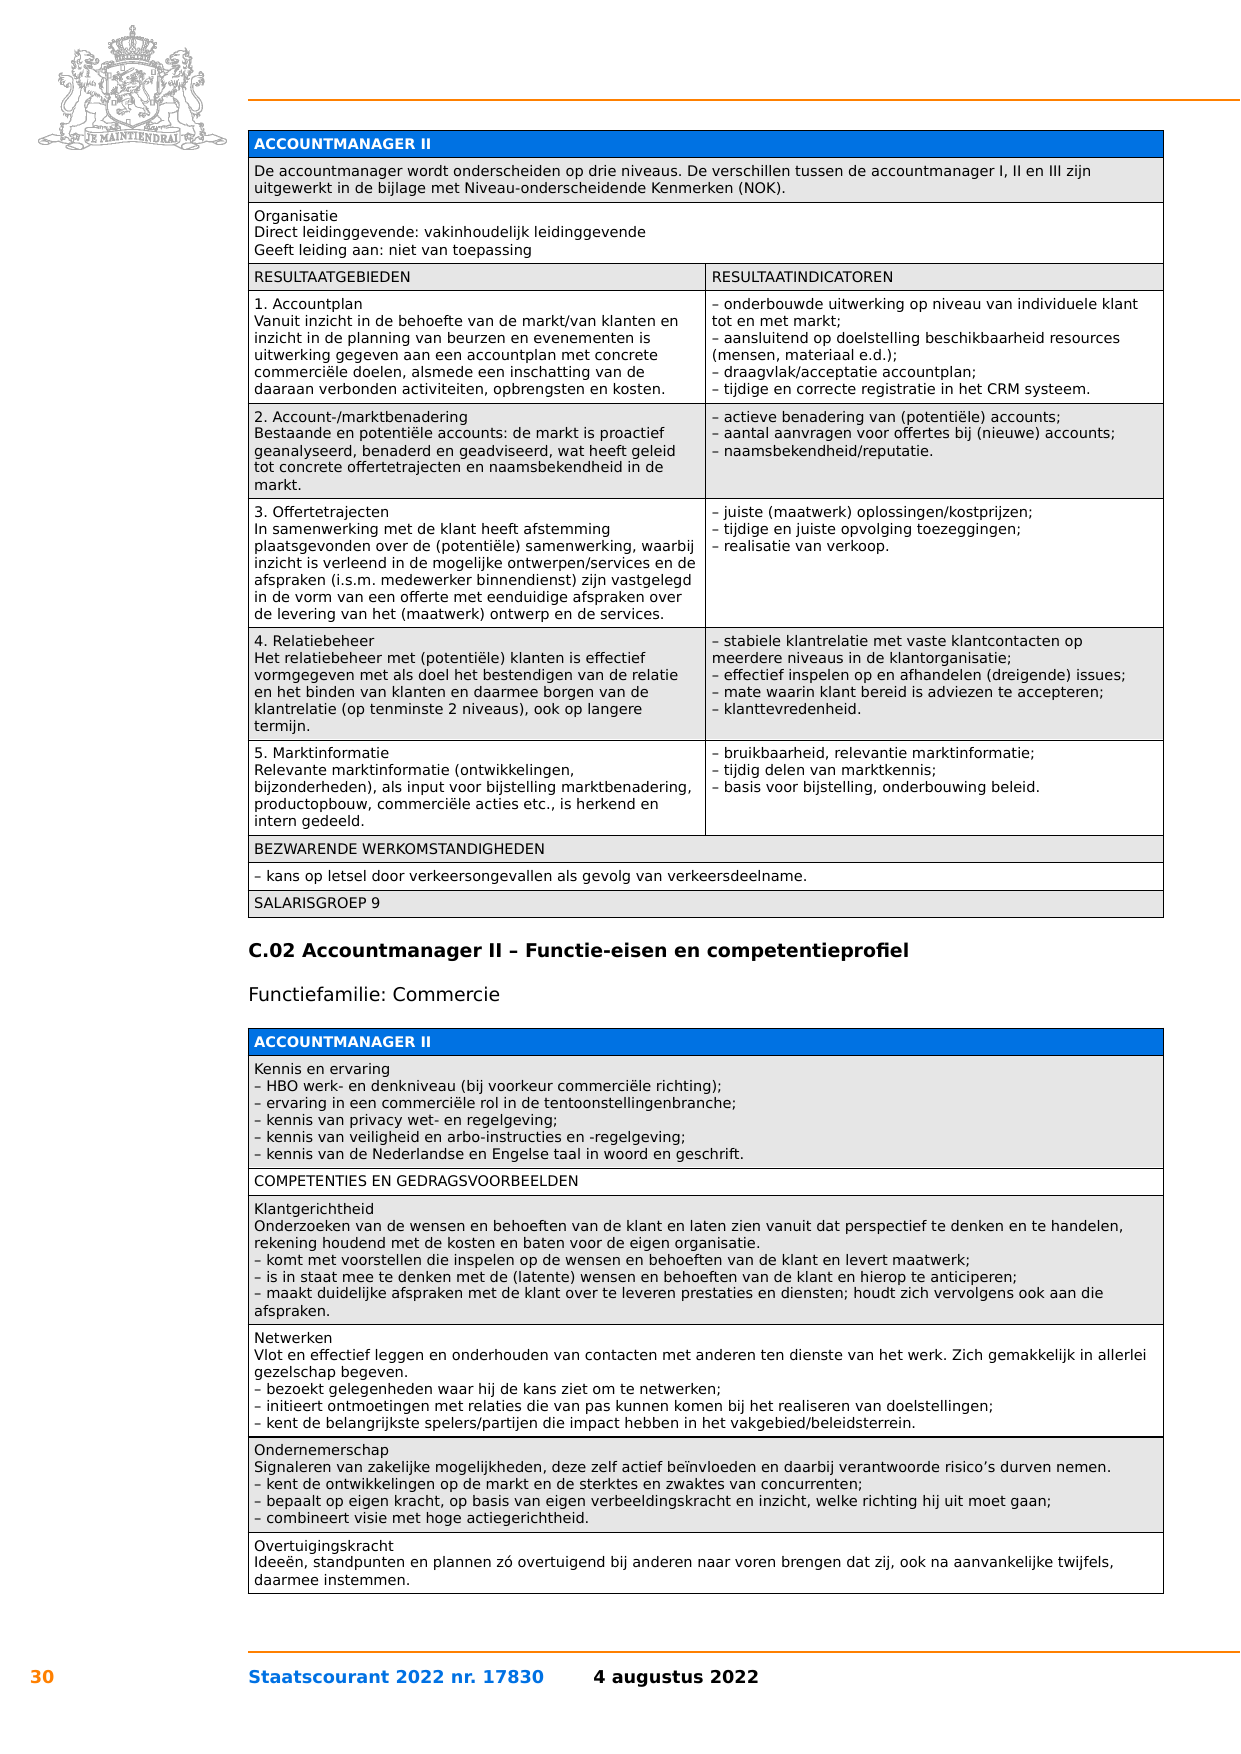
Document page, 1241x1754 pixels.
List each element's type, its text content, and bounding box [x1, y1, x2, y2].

table_cell – actieve benadering van (potentiële) accounts; – aantal aanvragen voor offertes bij (nieuwe) accounts; – naamsbekendheid/reputatie. [706, 404, 1163, 498]
table_cell 5. Marktinformatie Relevante marktinformatie (ontwikkelingen, bijzonderheden), als input voor bijstelling marktbenadering, productopbouw, commerciële acties etc., is herkend en intern gedeeld. [249, 741, 705, 835]
table_cell RESULTAATGEBIEDEN [249, 264, 705, 290]
table_cell COMPETENTIES EN GEDRAGSVOORBEELDEN [249, 1169, 1163, 1195]
table_header ACCOUNTMANAGER II [249, 1029, 1163, 1055]
table_cell – kans op letsel door verkeersongevallen als gevolg van verkeersdeelname. [249, 863, 1163, 890]
table_cell – juiste (maatwerk) oplossingen/kostprijzen; – tijdige en juiste opvolging toezeggingen; – realisatie van verkoop. [706, 499, 1163, 627]
table_cell 3. Offertetrajecten In samenwerking met de klant heeft afstemming plaatsgevonden over de (potentiële) samenwerking, waarbij inzicht is verleend in de mogelijke ontwerpen/services en de afspraken (i.s.m. medewerker binnendienst) zijn vastgelegd in de vorm van een offerte met eenduidige afspraken over de levering van het (maatwerk) ontwerp en de services. [249, 499, 705, 627]
table_cell BEZWARENDE WERKOMSTANDIGHEDEN [249, 836, 1163, 862]
table_cell 1. Accountplan Vanuit inzicht in de behoefte van de markt/van klanten en inzicht in de planning van beurzen en evenementen is uitwerking gegeven aan een accountplan met concrete commerciële doelen, alsmede een inschatting van de daaraan verbonden activiteiten, opbrengsten en kosten. [249, 291, 705, 403]
table_cell 4. Relatiebeheer Het relatiebeheer met (potentiële) klanten is effectief vormgegeven met als doel het bestendigen van de relatie en het binden van klanten en daarmee borgen van de klantrelatie (op tenminste 2 niveaus), ook op langere termijn. [249, 628, 705, 739]
table_cell Overtuigingskracht Ideeën, standpunten en plannen zó overtuigend bij anderen naar voren brengen dat zij, ook na aanvankelijke twijfels, daarmee instemmen. [249, 1533, 1163, 1593]
table_cell – onderbouwde uitwerking op niveau van individuele klant tot en met markt; – aansluitend op doelstelling beschikbaarheid resources (mensen, materiaal e.d.); – draagvlak/acceptatie accountplan; – tijdige en correcte registratie in het CRM systeem. [706, 291, 1163, 403]
table_cell SALARISGROEP 9 [249, 891, 1163, 917]
table_cell – bruikbaarheid, relevantie marktinformatie; – tijdig delen van marktkennis; – basis voor bijstelling, onderbouwing beleid. [706, 741, 1163, 835]
table_cell Organisatie Direct leidinggevende: vakinhoudelijk leidinggevende Geeft leiding aan: niet van toepassing [249, 203, 1163, 263]
table_cell 2. Account-/marktbenadering Bestaande en potentiële accounts: de markt is proactief geanalyseerd, benaderd en geadviseerd, wat heeft geleid tot concrete offertetrajecten en naamsbekendheid in de markt. [249, 404, 705, 498]
table_cell Klantgerichtheid Onderzoeken van de wensen en behoeften van de klant en laten zien vanuit dat perspectief te denken en te handelen, rekening houdend met de kosten en baten voor de eigen organisatie. – komt met voorstellen die inspelen op de wensen en behoeften van de klant en levert maatwerk; – is in staat mee te denken met de (latente) wensen en behoeften van de klant en hierop te anticiperen; – maakt duidelijke afspraken met de klant over te leveren prestaties en diensten; houdt zich vervolgens ook aan die afspraken. [249, 1196, 1163, 1324]
text Functiefamilie: Commercie [248, 984, 1163, 1006]
table_cell Kennis en ervaring – HBO werk- en denkniveau (bij voorkeur commerciële richting); – ervaring in een commerciële rol in de tentoonstellingenbranche; – kennis van privacy wet- en regelgeving; – kennis van veiligheid en arbo-instructies en -regelgeving; – kennis van de Nederlandse en Engelse taal in woord en geschrift. [249, 1056, 1163, 1167]
subtitle C.02 Accountmanager II – Functie-eisen en competentieprofiel [248, 940, 1163, 962]
table_cell Netwerken Vlot en effectief leggen en onderhouden van contacten met anderen ten dienste van het werk. Zich gemakkelijk in allerlei gezelschap begeven. – bezoekt gelegenheden waar hij de kans ziet om te netwerken; – initieert ontmoetingen met relaties die van pas kunnen komen bij het realiseren van doelstellingen; – kent de belangrijkste spelers/partijen die impact hebben in het vakgebied/beleidsterrein. [249, 1325, 1163, 1436]
table_cell De accountmanager wordt onderscheiden op drie niveaus. De verschillen tussen de accountmanager I, II en III zijn uitgewerkt in de bijlage met Niveau-onderscheidende Kenmerken (NOK). [249, 158, 1163, 202]
table_cell – stabiele klantrelatie met vaste klantcontacten op meerdere niveaus in de klantorganisatie; – effectief inspelen op en afhandelen (dreigende) issues; – mate waarin klant bereid is adviezen te accepteren; – klanttevredenheid. [706, 628, 1163, 739]
table_cell Ondernemerschap Signaleren van zakelijke mogelijkheden, deze zelf actief beïnvloeden en daarbij verantwoorde risico’s durven nemen. – kent de ontwikkelingen op de markt en de sterktes en zwaktes van concurrenten; – bepaalt op eigen kracht, op basis van eigen verbeeldingskracht en inzicht, welke richting hij uit moet gaan; – combineert visie met hoge actiegerichtheid. [249, 1438, 1163, 1532]
picture [38, 25, 227, 150]
table_header ACCOUNTMANAGER II [249, 131, 1163, 157]
table_cell RESULTAATINDICATOREN [706, 264, 1163, 290]
